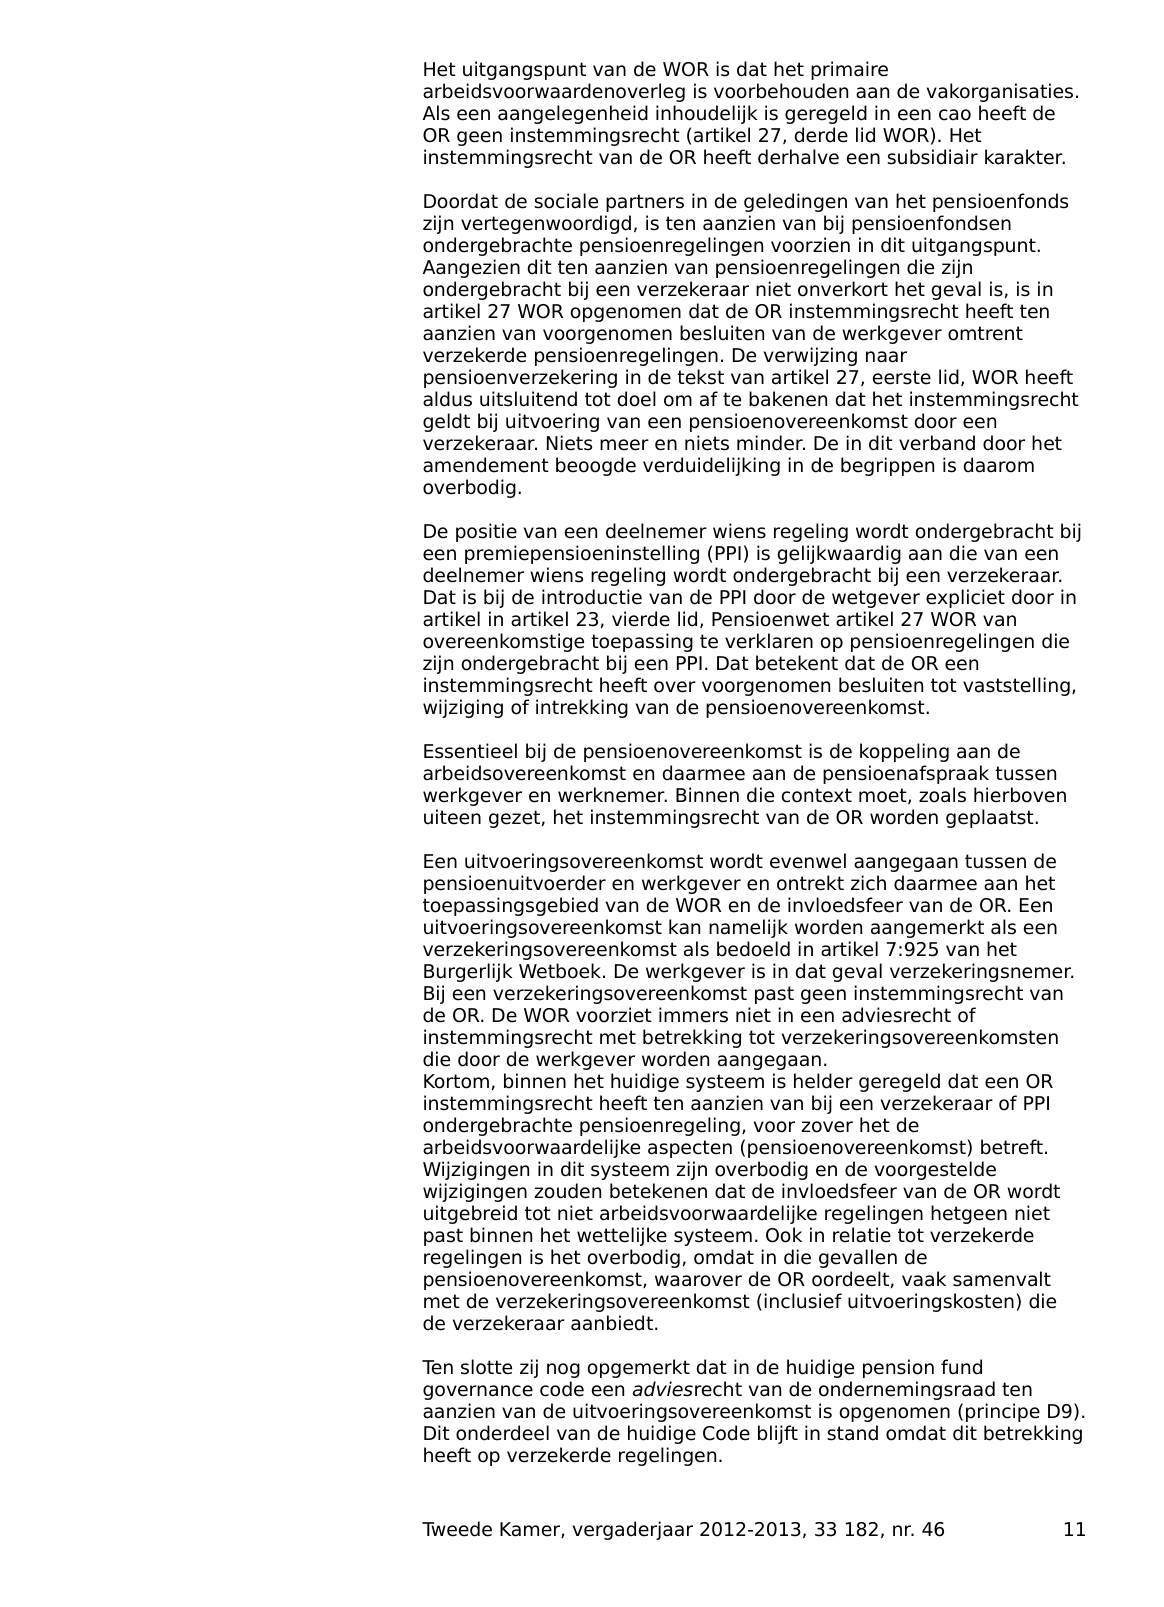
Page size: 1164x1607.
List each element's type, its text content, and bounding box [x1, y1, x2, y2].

text Doordat de sociale partners in de geledingen van het pensioenfonds zijn vertegenwoordigd, is ten aanzien van bij pensioenfondsen ondergebrachte pensioenregelingen voorzien in dit uitgangspunt. Aangezien dit ten aanzien van pensioenregelingen die zijn ondergebracht bij een verzekeraar niet onverkort het geval is, is in artikel 27 WOR opgenomen dat de OR instemmingsrecht heeft ten aanzien van voorgenomen besluiten van de werkgever omtrent verzekerde pensioenregelingen. De verwijzing naar pensioenverzekering in de tekst van artikel 27, eerste lid, WOR heeft aldus uitsluitend tot doel om af te bakenen dat het instemmingsrecht geldt bij uitvoering van een pensioenovereenkomst door een verzekeraar. Niets meer en niets minder. De in dit verband door het amendement beoogde verduidelijking in de begrippen is daarom overbodig. [422, 191, 1087, 499]
text Kortom, binnen het huidige systeem is helder geregeld dat een OR instemmingsrecht heeft ten aanzien van bij een verzekeraar of PPI ondergebrachte pensioenregeling, voor zover het de arbeidsvoorwaardelijke aspecten (pensioenovereenkomst) betreft. Wijzigingen in dit systeem zijn overbodig en de voorgestelde wijzigingen zouden betekenen dat de invloedsfeer van de OR wordt uitgebreid tot niet arbeidsvoorwaardelijke regelingen hetgeen niet past binnen het wettelijke systeem. Ook in relatie tot verzekerde regelingen is het overbodig, omdat in die gevallen de pensioenovereenkomst, waarover de OR oordeelt, vaak samenvalt met de verzekeringsovereenkomst (inclusief uitvoeringskosten) die de verzekeraar aanbiedt. [422, 1071, 1087, 1335]
text De positie van een deelnemer wiens regeling wordt ondergebracht bij een premiepensioeninstelling (PPI) is gelijkwaardig aan die van een deelnemer wiens regeling wordt ondergebracht bij een verzekeraar. Dat is bij de introductie van de PPI door de wetgever expliciet door in artikel in artikel 23, vierde lid, Pensioenwet artikel 27 WOR van overeenkomstige toepassing te verklaren op pensioenregelingen die zijn ondergebracht bij een PPI. Dat betekent dat de OR een instemmingsrecht heeft over voorgenomen besluiten tot vaststelling, wijziging of intrekking van de pensioenovereenkomst. [422, 521, 1087, 719]
text Ten slotte zij nog opgemerkt dat in de huidige pension fund governance code een adviesrecht van de ondernemingsraad ten aanzien van de uitvoeringsovereenkomst is opgenomen (principe D9). Dit onderdeel van de huidige Code blijft in stand omdat dit betrekking heeft op verzekerde regelingen. [422, 1357, 1087, 1467]
text Het uitgangspunt van de WOR is dat het primaire arbeidsvoorwaardenoverleg is voorbehouden aan de vakorganisaties. Als een aangelegenheid inhoudelijk is geregeld in een cao heeft de OR geen instemmingsrecht (artikel 27, derde lid WOR). Het instemmingsrecht van de OR heeft derhalve een subsidiair karakter. [422, 59, 1087, 169]
text Essentieel bij de pensioenovereenkomst is de koppeling aan de arbeidsovereenkomst en daarmee aan de pensioenafspraak tussen werkgever en werknemer. Binnen die context moet, zoals hierboven uiteen gezet, het instemmingsrecht van de OR worden geplaatst. [422, 741, 1087, 829]
text Een uitvoeringsovereenkomst wordt evenwel aangegaan tussen de pensioenuitvoerder en werkgever en ontrekt zich daarmee aan het toepassingsgebied van de WOR en de invloedsfeer van de OR. Een uitvoeringsovereenkomst kan namelijk worden aangemerkt als een verzekeringsovereenkomst als bedoeld in artikel 7:925 van het Burgerlijk Wetboek. De werkgever is in dat geval verzekeringsnemer. Bij een verzekeringsovereenkomst past geen instemmingsrecht van de OR. De WOR voorziet immers niet in een adviesrecht of instemmingsrecht met betrekking tot verzekeringsovereenkomsten die door de werkgever worden aangegaan. [422, 851, 1087, 1071]
